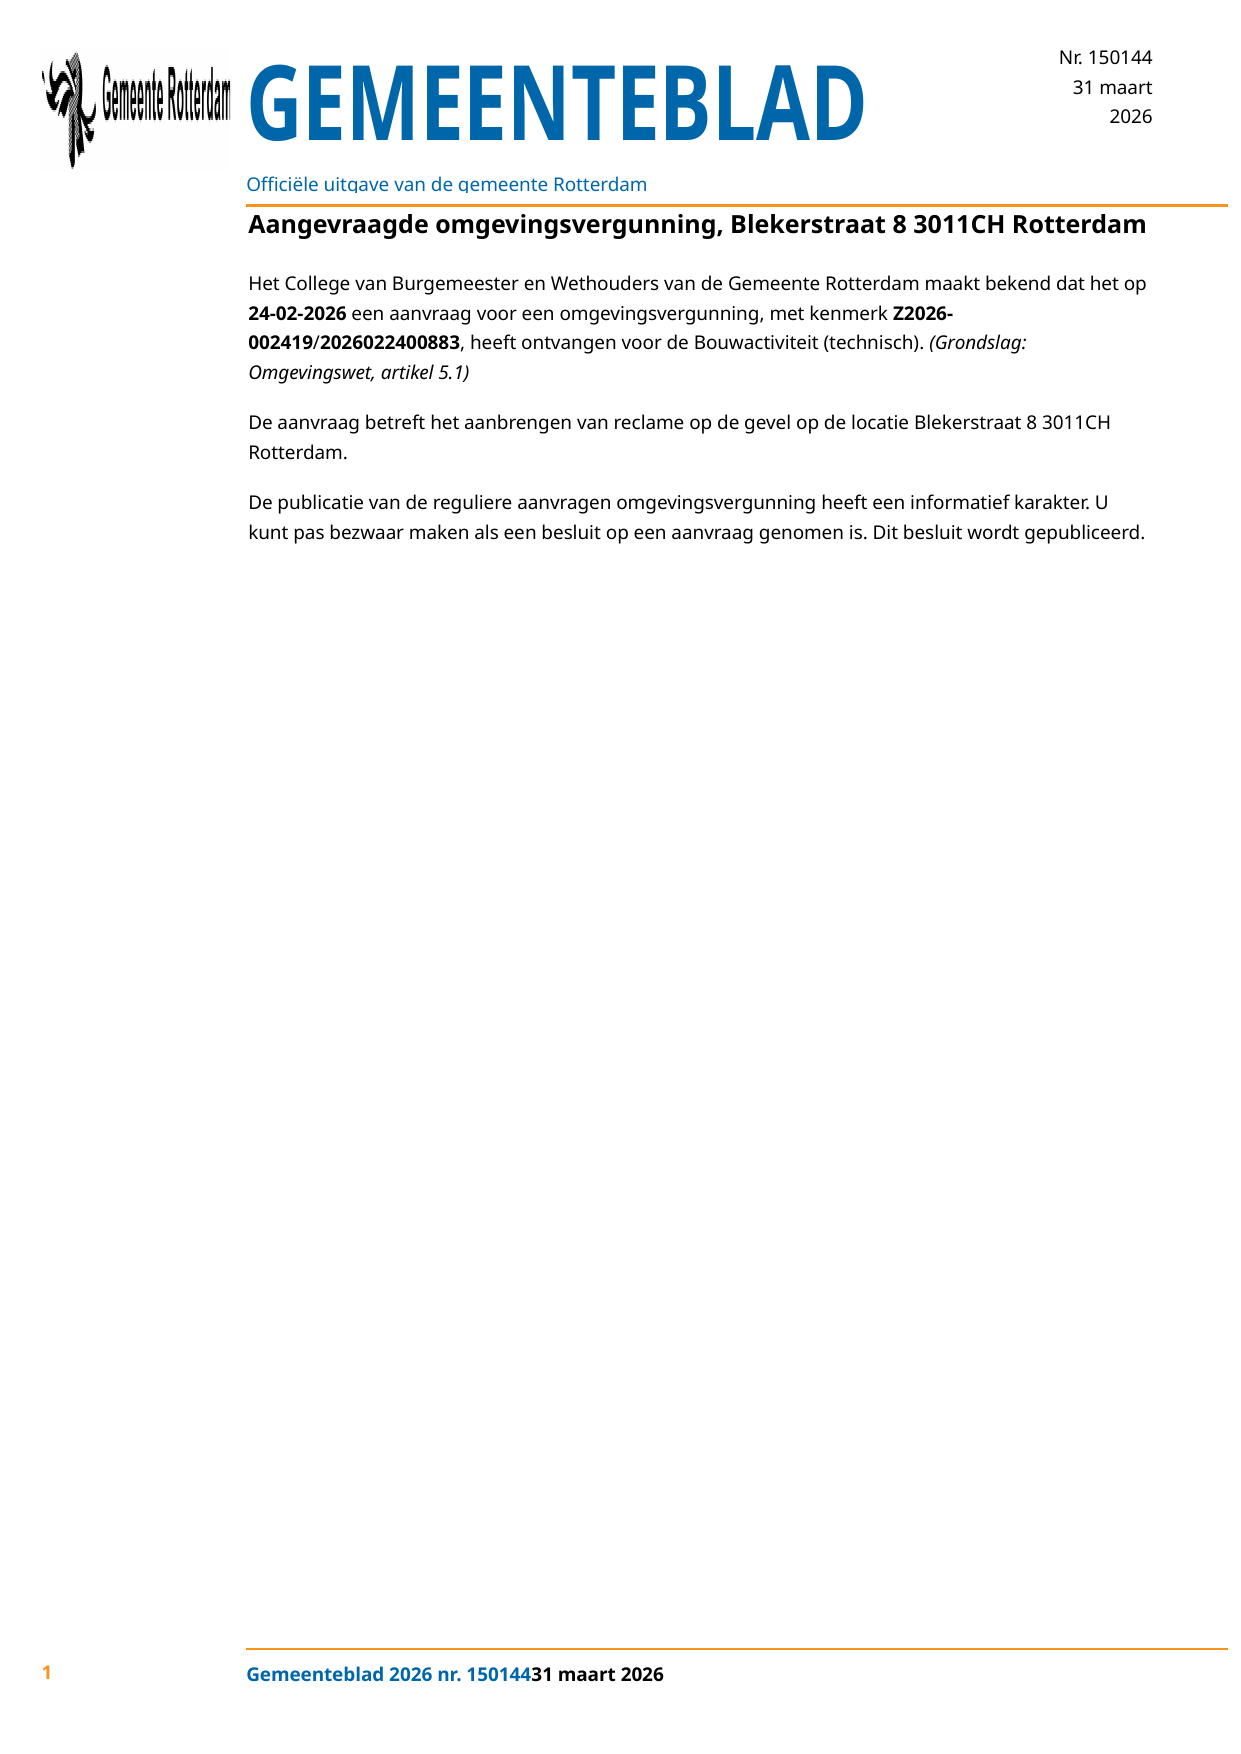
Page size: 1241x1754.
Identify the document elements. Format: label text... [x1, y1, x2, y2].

picture [41, 47, 231, 172]
text De aanvraag betreft het aanbrengen van reclame op de gevel op de locatie Blekerstraat 8 3011CH Rotterdam. [248, 409, 1152, 465]
text De publicatie van de reguliere aanvragen omgevingsvergunning heeft een informatief karakter. U kunt pas bezwaar maken als een besluit op een aanvraag genomen is. Dit besluit wordt gepubliceerd. [248, 489, 1152, 545]
text Aangevraagde omgevingsvergunning, Blekerstraat 8 3011CH Rotterdam [248, 207, 1152, 241]
text Het College van Burgemeester en Wethouders van de Gemeente Rotterdam maakt bekend dat het op 24-02-2026 een aanvraag voor een omgevingsvergunning, met kenmerk Z2026-002419/2026022400883, heeft ontvangen voor de Bouwactiviteit (technisch). (Grondslag: Omgevingswet, artikel 5.1) [248, 270, 1152, 385]
